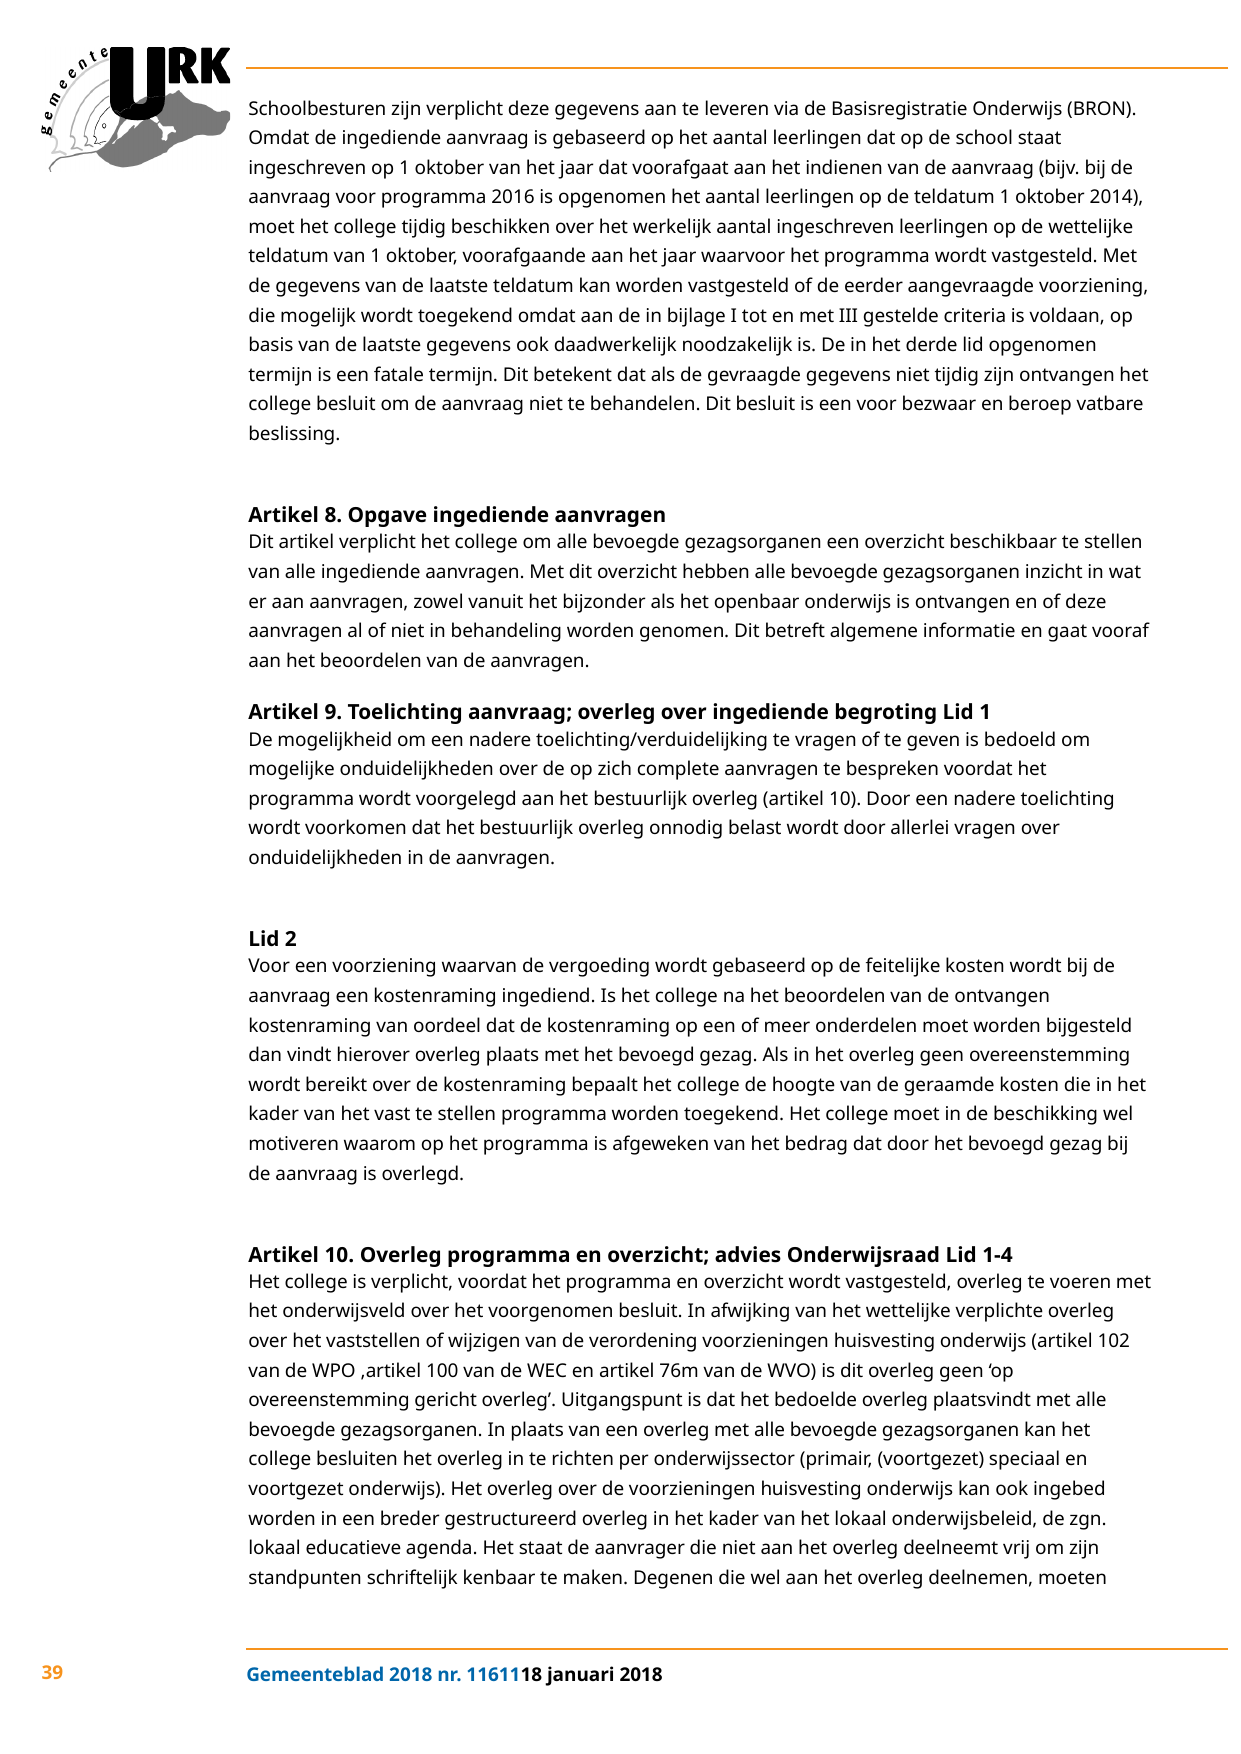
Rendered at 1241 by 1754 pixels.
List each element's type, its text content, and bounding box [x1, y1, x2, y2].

text Schoolbesturen zijn verplicht deze gegevens aan te leveren via de Basisregistratie Onderwijs (BRON). Omdat de ingediende aanvraag is gebaseerd op het aantal leerlingen dat op de school staat ingeschreven op 1 oktober van het jaar dat voorafgaat aan het indienen van de aanvraag (bijv. bij de aanvraag voor programma 2016 is opgenomen het aantal leerlingen op de teldatum 1 oktober 2014), moet het college tijdig beschikken over het werkelijk aantal ingeschreven leerlingen op de wettelijke teldatum van 1 oktober, voorafgaande aan het jaar waarvoor het programma wordt vastgesteld. Met de gegevens van de laatste teldatum kan worden vastgesteld of de eerder aangevraagde voorziening, die mogelijk wordt toegekend omdat aan de in bijlage I tot en met III gestelde criteria is voldaan, op basis van de laatste gegevens ook daadwerkelijk noodzakelijk is. De in het derde lid opgenomen termijn is een fatale termijn. Dit betekent dat als de gevraagde gegevens niet tijdig zijn ontvangen het college besluit om de aanvraag niet te behandelen. Dit besluit is een voor bezwaar en beroep vatbare beslissing. [248, 95, 1152, 446]
text Artikel 9. Toelichting aanvraag; overleg over ingediende begroting Lid 1 [248, 697, 1152, 726]
text Lid 2 [248, 924, 1152, 953]
text Het college is verplicht, voordat het programma en overzicht wordt vastgesteld, overleg te voeren met het onderwijsveld over het voorgenomen besluit. In afwijking van het wettelijke verplichte overleg over het vaststellen of wijzigen van de verordening voorzieningen huisvesting onderwijs (artikel 102 van de WPO ,artikel 100 van de WEC en artikel 76m van de WVO) is dit overleg geen ‘op overeenstemming gericht overleg’. Uitgangspunt is dat het bedoelde overleg plaatsvindt met alle bevoegde gezagsorganen. In plaats van een overleg met alle bevoegde gezagsorganen kan het college besluiten het overleg in te richten per onderwijssector (primair, (voortgezet) speciaal en voortgezet onderwijs). Het overleg over de voorzieningen huisvesting onderwijs kan ook ingebed worden in een breder gestructureerd overleg in het kader van het lokaal onderwijsbeleid, de zgn. lokaal educatieve agenda. Het staat de aanvrager die niet aan het overleg deelneemt vrij om zijn standpunten schriftelijk kenbaar te maken. Degenen die wel aan het overleg deelnemen, moeten [248, 1268, 1152, 1590]
text De mogelijkheid om een nadere toelichting/verduidelijking te vragen of te geven is bedoeld om mogelijke onduidelijkheden over de op zich complete aanvragen te bespreken voordat het programma wordt voorgelegd aan het bestuurlijk overleg (artikel 10). Door een nadere toelichting wordt voorkomen dat het bestuurlijk overleg onnodig belast wordt door allerlei vragen over onduidelijkheden in de aanvragen. [248, 726, 1152, 870]
text Artikel 8. Opgave ingediende aanvragen [248, 500, 1152, 529]
picture [41, 47, 231, 172]
text Artikel 10. Overleg programma en overzicht; advies Onderwijsraad Lid 1-4 [248, 1240, 1152, 1268]
text Voor een voorziening waarvan de vergoeding wordt gebaseerd op de feitelijke kosten wordt bij de aanvraag een kostenraming ingediend. Is het college na het beoordelen van de ontvangen kostenraming van oordeel dat de kostenraming op een of meer onderdelen moet worden bijgesteld dan vindt hierover overleg plaats met het bevoegd gezag. Als in het overleg geen overeenstemming wordt bereikt over de kostenraming bepaalt het college de hoogte van de geraamde kosten die in het kader van het vast te stellen programma worden toegekend. Het college moet in de beschikking wel motiveren waarom op het programma is afgeweken van het bedrag dat door het bevoegd gezag bij de aanvraag is overlegd. [248, 953, 1152, 1185]
text Dit artikel verplicht het college om alle bevoegde gezagsorganen een overzicht beschikbaar te stellen van alle ingediende aanvragen. Met dit overzicht hebben alle bevoegde gezagsorganen inzicht in wat er aan aanvragen, zowel vanuit het bijzonder als het openbaar onderwijs is ontvangen en of deze aanvragen al of niet in behandeling worden genomen. Dit betreft algemene informatie en gaat vooraf aan het beoordelen van de aanvragen. [248, 529, 1152, 673]
